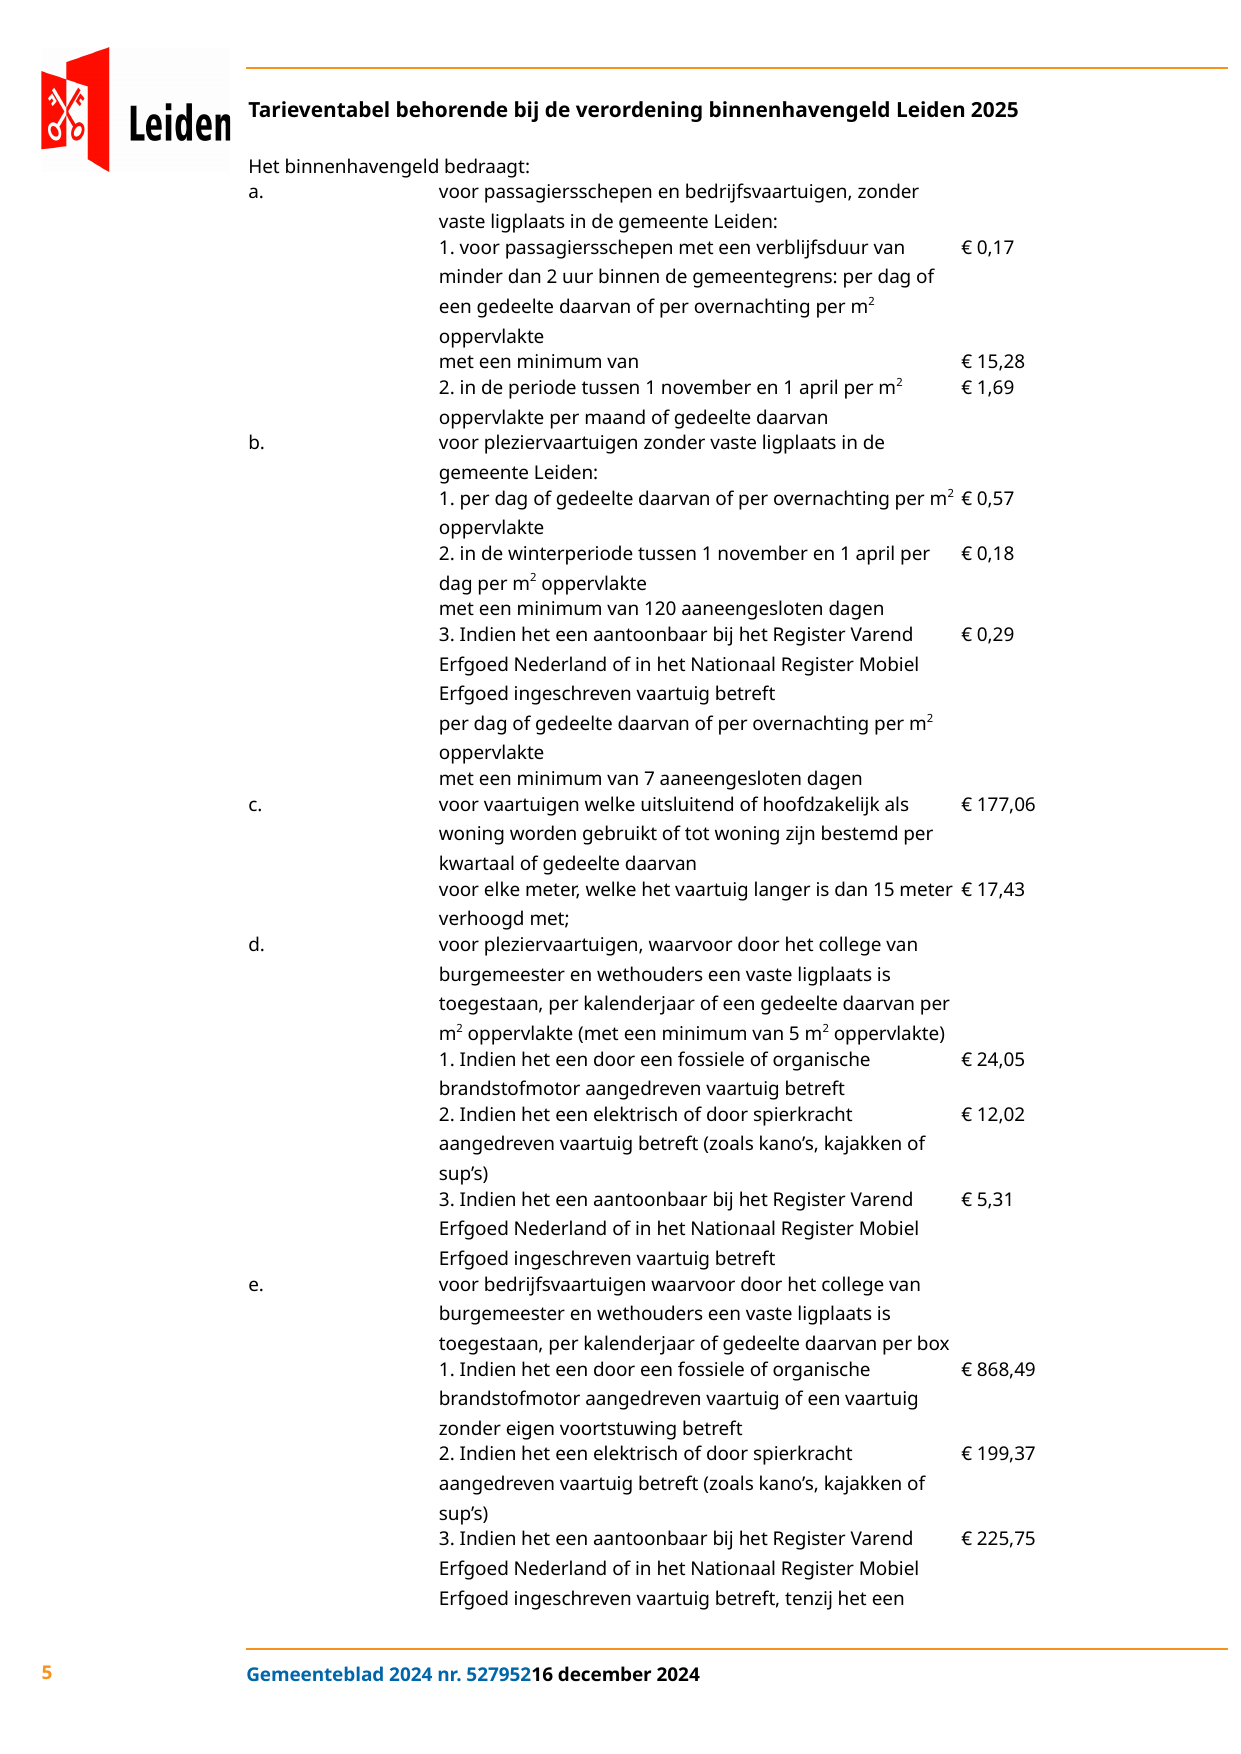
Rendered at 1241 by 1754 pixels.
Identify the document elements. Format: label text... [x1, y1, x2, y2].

table_cell d. [248, 931, 439, 1046]
table_cell [961, 765, 1152, 791]
table_cell € 225,75 [961, 1526, 1152, 1610]
table_cell [248, 876, 439, 931]
table_cell 1. Indien het een door een fossiele of organische brandstofmotor aangedreven vaartuig betreft [439, 1046, 961, 1101]
table_cell 2. in de periode tussen 1 november en 1 april per m2 oppervlakte per maand of gedeelte daarvan [439, 374, 961, 429]
table_cell [248, 765, 439, 791]
table_cell [248, 374, 439, 429]
table_cell voor elke meter, welke het vaartuig langer is dan 15 meter verhoogd met; [439, 876, 961, 931]
table_header Het binnenhavengeld bedraagt: [248, 153, 961, 179]
table_cell voor passagiersschepen en bedrijfsvaartuigen, zonder vaste ligplaats in de gemeente Leiden: [439, 179, 961, 234]
table_cell [248, 349, 439, 374]
table_cell € 12,02 [961, 1101, 1152, 1186]
table_cell voor vaartuigen welke uitsluitend of hoofdzakelijk als woning worden gebruikt of tot woning zijn bestemd per kwartaal of gedeelte daarvan [439, 791, 961, 876]
table_cell [248, 596, 439, 621]
table_cell 3. Indien het een aantoonbaar bij het Register Varend Erfgoed Nederland of in het Nationaal Register Mobiel Erfgoed ingeschreven vaartuig betreft [439, 1186, 961, 1271]
table_cell 3. Indien het een aantoonbaar bij het Register Varend Erfgoed Nederland of in het Nationaal Register Mobiel Erfgoed ingeschreven vaartuig betreft, tenzij het een [439, 1526, 961, 1610]
table_cell c. [248, 791, 439, 876]
table_cell 2. in de winterperiode tussen 1 november en 1 april per dag per m2 oppervlakte [439, 540, 961, 596]
text Tarieventabel behorende bij de verordening binnenhavengeld Leiden 2025 [248, 95, 1152, 123]
table_cell € 0,18 [961, 540, 1152, 596]
table_cell € 24,05 [961, 1046, 1152, 1101]
table_cell [248, 1441, 439, 1526]
table_cell € 177,06 [961, 791, 1152, 876]
table_cell [248, 485, 439, 540]
table_cell € 199,37 [961, 1441, 1152, 1526]
table_cell € 17,43 [961, 876, 1152, 931]
table_cell 2. Indien het een elektrisch of door spierkracht aangedreven vaartuig betreft (zoals kano’s, kajakken of sup’s) [439, 1441, 961, 1526]
table_cell [248, 1186, 439, 1271]
table_cell [961, 596, 1152, 621]
table_cell b. [248, 430, 439, 485]
table_cell [248, 540, 439, 596]
table_cell [961, 1271, 1152, 1356]
table_cell [961, 430, 1152, 485]
table_cell [248, 621, 439, 765]
table_cell € 0,29 [961, 621, 1152, 765]
table_cell [248, 234, 439, 348]
table_cell [961, 179, 1152, 234]
table_cell € 15,28 [961, 349, 1152, 374]
table_cell met een minimum van 7 aaneengesloten dagen [439, 765, 961, 791]
table_cell € 1,69 [961, 374, 1152, 429]
table_cell [248, 1046, 439, 1101]
table_cell € 0,57 [961, 485, 1152, 540]
table_cell 1. per dag of gedeelte daarvan of per overnachting per m2 oppervlakte [439, 485, 961, 540]
table_cell € 5,31 [961, 1186, 1152, 1271]
table_header [961, 153, 1152, 179]
picture [41, 47, 231, 172]
table_cell a. [248, 179, 439, 234]
table_cell € 0,17 [961, 234, 1152, 348]
table_cell 1. Indien het een door een fossiele of organische brandstofmotor aangedreven vaartuig of een vaartuig zonder eigen voortstuwing betreft [439, 1356, 961, 1441]
table_cell met een minimum van 120 aaneengesloten dagen [439, 596, 961, 621]
table_cell [248, 1526, 439, 1610]
table_cell voor bedrijfsvaartuigen waarvoor door het college van burgemeester en wethouders een vaste ligplaats is toegestaan, per kalenderjaar of gedeelte daarvan per box [439, 1271, 961, 1356]
table_cell voor pleziervaartuigen, waarvoor door het college van burgemeester en wethouders een vaste ligplaats is toegestaan, per kalenderjaar of een gedeelte daarvan per m2 oppervlakte (met een minimum van 5 m2 oppervlakte) [439, 931, 961, 1046]
table_cell [961, 931, 1152, 1046]
table_cell voor pleziervaartuigen zonder vaste ligplaats in de gemeente Leiden: [439, 430, 961, 485]
table_cell e. [248, 1271, 439, 1356]
table_cell [248, 1101, 439, 1186]
table_cell 2. Indien het een elektrisch of door spierkracht aangedreven vaartuig betreft (zoals kano’s, kajakken of sup’s) [439, 1101, 961, 1186]
table_cell € 868,49 [961, 1356, 1152, 1441]
table_cell met een minimum van [439, 349, 961, 374]
table_cell 1. voor passagiersschepen met een verblijfsduur van minder dan 2 uur binnen de gemeentegrens: per dag of een gedeelte daarvan of per overnachting per m2 oppervlakte [439, 234, 961, 348]
table_cell 3. Indien het een aantoonbaar bij het Register Varend Erfgoed Nederland of in het Nationaal Register Mobiel Erfgoed ingeschreven vaartuig betreft per dag of gedeelte daarvan of per overnachting per m2 oppervlakte [439, 621, 961, 765]
table_cell [248, 1356, 439, 1441]
